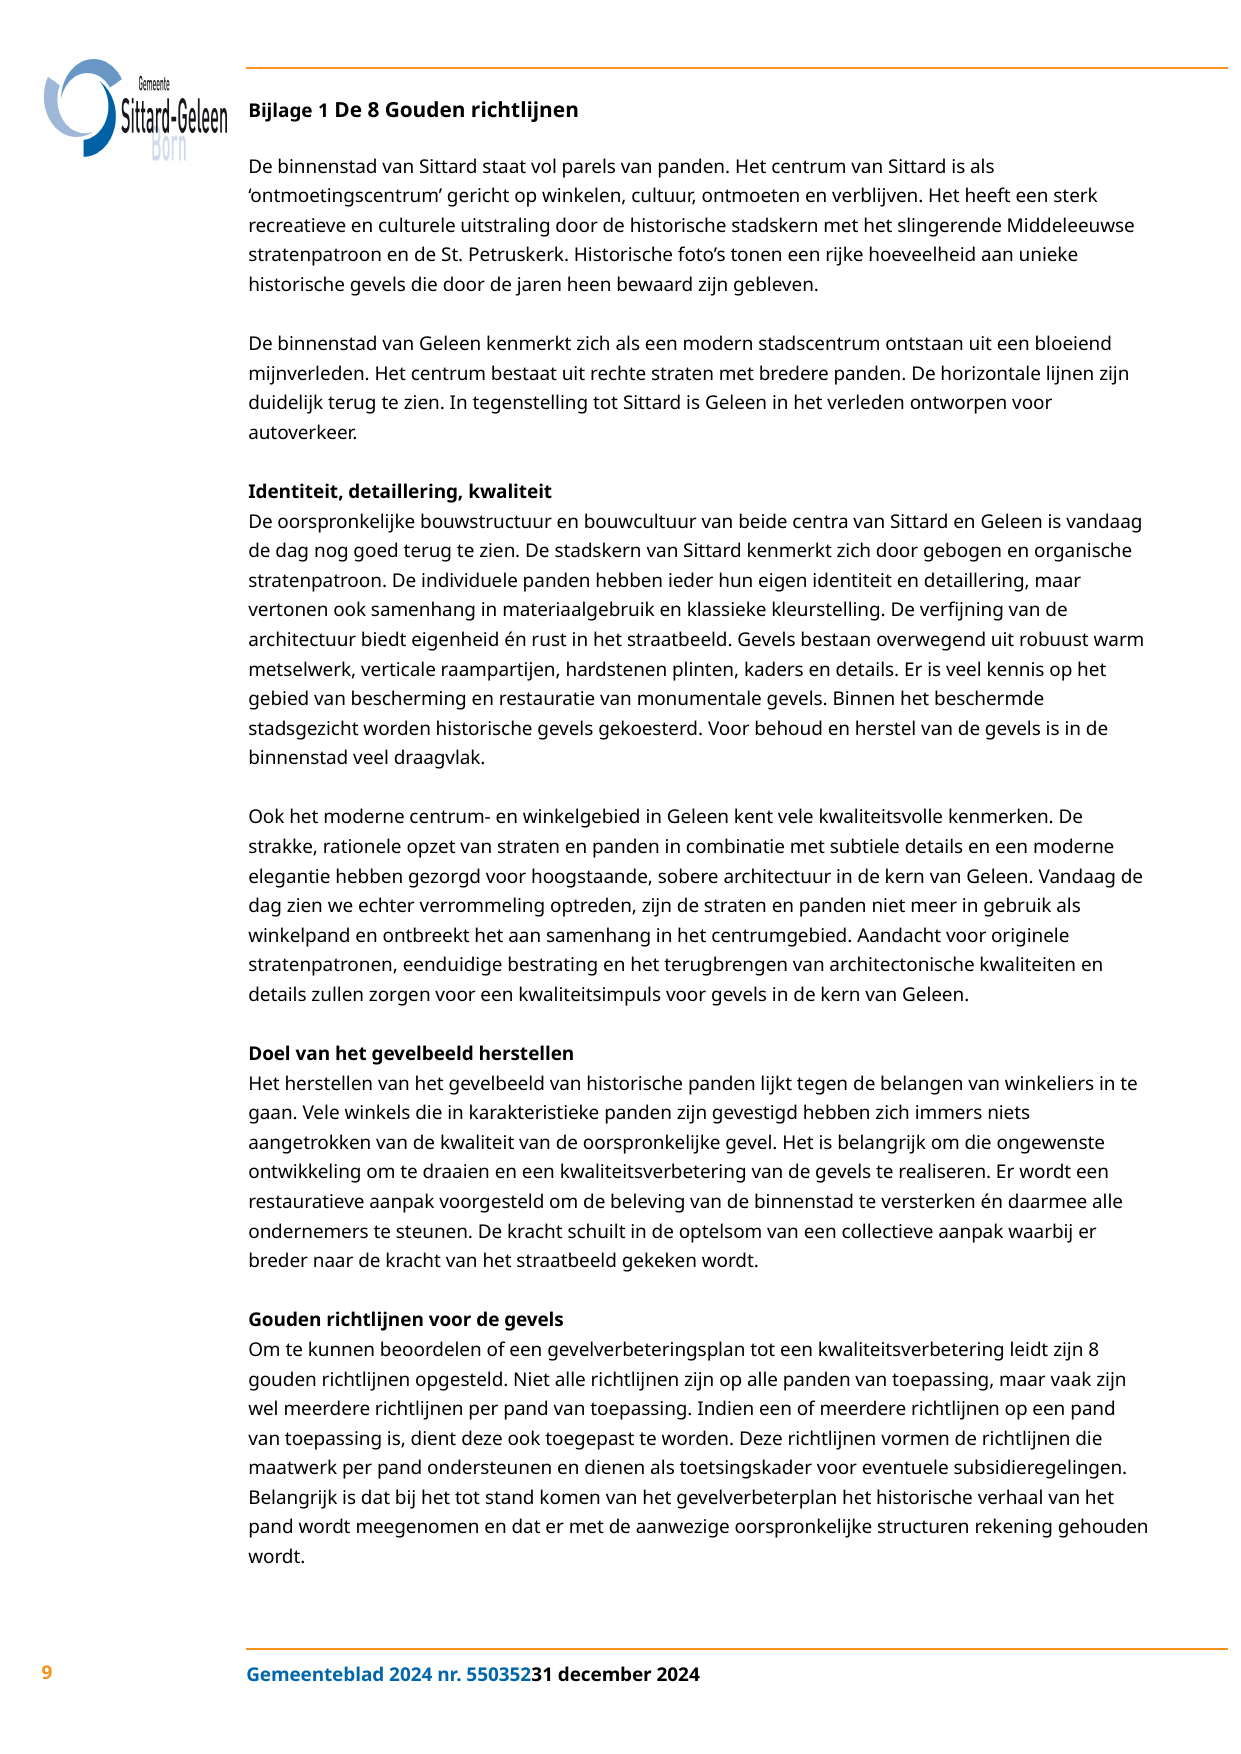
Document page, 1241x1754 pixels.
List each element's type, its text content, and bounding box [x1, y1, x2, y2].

text De binnenstad van Geleen kenmerkt zich als een modern stadscentrum ontstaan uit een bloeiend mijnverleden. Het centrum bestaat uit rechte straten met bredere panden. De horizontale lijnen zijn duidelijk terug te zien. In tegenstelling tot Sittard is Geleen in het verleden ontworpen voor autoverkeer. [248, 330, 1152, 445]
text Bijlage 1 De 8 Gouden richtlijnen [248, 95, 1152, 123]
text Het herstellen van het gevelbeeld van historische panden lijkt tegen de belangen van winkeliers in te gaan. Vele winkels die in karakteristieke panden zijn gevestigd hebben zich immers niets aangetrokken van de kwaliteit van de oorspronkelijke gevel. Het is belangrijk om die ongewenste ontwikkeling om te draaien en een kwaliteitsverbetering van de gevels te realiseren. Er wordt een restauratieve aanpak voorgesteld om de beleving van de binnenstad te versterken én daarmee alle ondernemers te steunen. De kracht schuilt in de optelsom van een collectieve aanpak waarbij er breder naar de kracht van het straatbeeld gekeken wordt. [248, 1070, 1152, 1273]
text Om te kunnen beoordelen of een gevelverbeteringsplan tot een kwaliteitsverbetering leidt zijn 8 gouden richtlijnen opgesteld. Niet alle richtlijnen zijn op alle panden van toepassing, maar vaak zijn wel meerdere richtlijnen per pand van toepassing. Indien een of meerdere richtlijnen op een pand van toepassing is, dient deze ook toegepast te worden. Deze richtlijnen vormen de richtlijnen die maatwerk per pand ondersteunen en dienen als toetsingskader voor eventuele subsidieregelingen. Belangrijk is dat bij het tot stand komen van het gevelverbeterplan het historische verhaal van het pand wordt meegenomen en dat er met de aanwezige oorspronkelijke structuren rekening gehouden wordt. [248, 1336, 1152, 1569]
text Ook het moderne centrum- en winkelgebied in Geleen kent vele kwaliteitsvolle kenmerken. De strakke, rationele opzet van straten en panden in combinatie met subtiele details en een moderne elegantie hebben gezorgd voor hoogstaande, sobere architectuur in de kern van Geleen. Vandaag de dag zien we echter verrommeling optreden, zijn de straten en panden niet meer in gebruik als winkelpand en ontbreekt het aan samenhang in het centrumgebied. Aandacht voor originele stratenpatronen, eenduidige bestrating en het terugbrengen van architectonische kwaliteiten en details zullen zorgen voor een kwaliteitsimpuls voor gevels in de kern van Geleen. [248, 804, 1152, 1007]
text De oorspronkelijke bouwstructuur en bouwcultuur van beide centra van Sittard en Geleen is vandaag de dag nog goed terug te zien. De stadskern van Sittard kenmerkt zich door gebogen en organische stratenpatroon. De individuele panden hebben ieder hun eigen identiteit en detaillering, maar vertonen ook samenhang in materiaalgebruik en klassieke kleurstelling. De verfijning van de architectuur biedt eigenheid én rust in het straatbeeld. Gevels bestaan overwegend uit robuust warm metselwerk, verticale raampartijen, hardstenen plinten, kaders en details. Er is veel kennis op het gebied van bescherming en restauratie van monumentale gevels. Binnen het beschermde stadsgezicht worden historische gevels gekoesterd. Voor behoud en herstel van de gevels is in de binnenstad veel draagvlak. [248, 508, 1152, 770]
text Gouden richtlijnen voor de gevels [248, 1307, 1152, 1332]
picture [41, 47, 231, 172]
text Identiteit, detaillering, kwaliteit [248, 478, 1152, 504]
text De binnenstad van Sittard staat vol parels van panden. Het centrum van Sittard is als ‘ontmoetingscentrum’ gericht op winkelen, cultuur, ontmoeten en verblijven. Het heeft een sterk recreatieve en culturele uitstraling door de historische stadskern met het slingerende Middeleeuwse stratenpatroon en de St. Petruskerk. Historische foto’s tonen een rijke hoeveelheid aan unieke historische gevels die door de jaren heen bewaard zijn gebleven. [248, 153, 1152, 297]
text Doel van het gevelbeeld herstellen [248, 1040, 1152, 1066]
